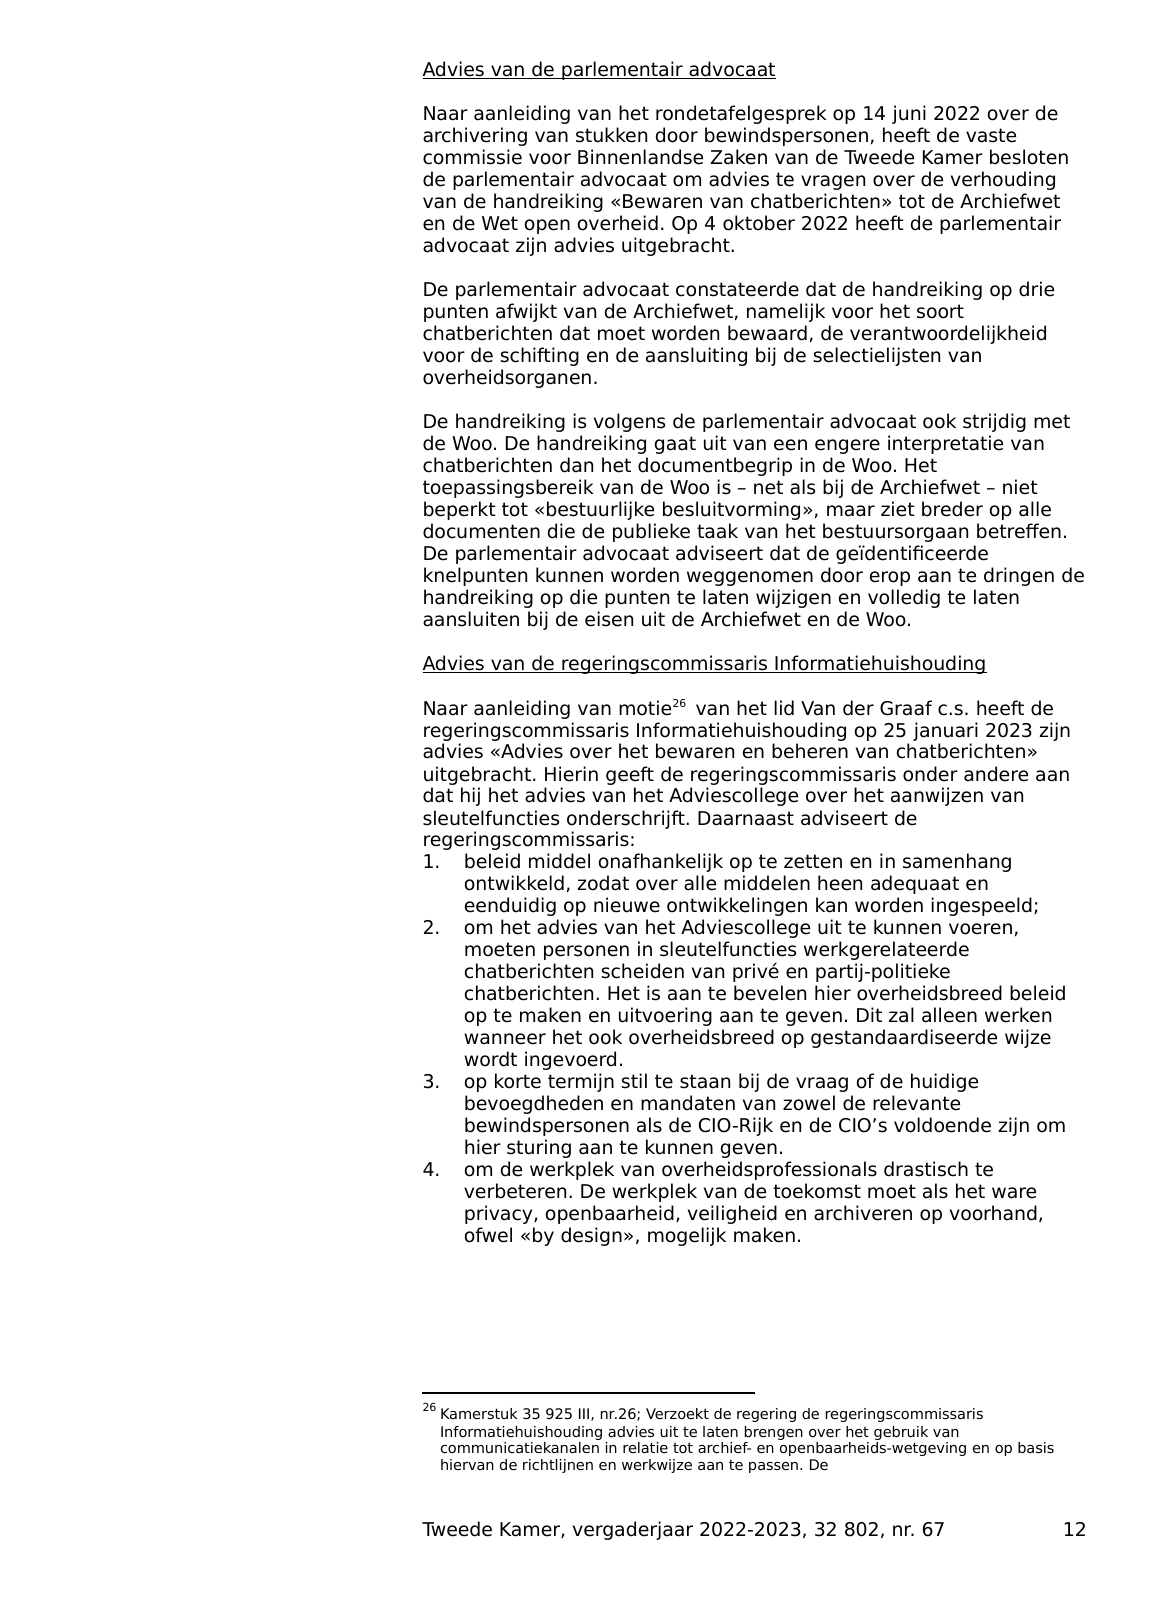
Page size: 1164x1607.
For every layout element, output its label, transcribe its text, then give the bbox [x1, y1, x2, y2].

text Naar aanleiding van motie van het lid Van der Graaf c.s. heeft de regeringscommissaris Informatiehuishouding op 25 januari 2023 zijn advies «Advies over het bewaren en beheren van chatberichten» uitgebracht. Hierin geeft de regeringscommissaris onder andere aan dat hij het advies van het Adviescollege over het aanwijzen van sleutelfuncties onderschrijft. Daarnaast adviseert de regeringscommissaris: [422, 697, 1087, 851]
text 4. om de werkplek van overheidsprofessionals drastisch te verbeteren. De werkplek van de toekomst moet als het ware privacy, openbaarheid, veiligheid en archiveren op voorhand, ofwel «by design», mogelijk maken. [422, 1159, 1087, 1247]
text 1. beleid middel onafhankelijk op te zetten en in samenhang ontwikkeld, zodat over alle middelen heen adequaat en eenduidig op nieuwe ontwikkelingen kan worden ingespeeld; [422, 851, 1087, 917]
text 2. om het advies van het Adviescollege uit te kunnen voeren, moeten personen in sleutelfuncties werkgerelateerde chatberichten scheiden van privé en partij-politieke chatberichten. Het is aan te bevelen hier overheidsbreed beleid op te maken en uitvoering aan te geven. Dit zal alleen werken wanneer het ook overheidsbreed op gestandaardiseerde wijze wordt ingevoerd. [422, 917, 1087, 1071]
subtitle Advies van de regeringscommissaris Informatiehuishouding [422, 653, 1087, 675]
text Kamerstuk 35 925 III, nr.26; Verzoekt de regering de regeringscommissaris Informatiehuishouding advies uit te laten brengen over het gebruik van communicatiekanalen in relatie tot archief- en openbaarheids-wetgeving en op basis hiervan de richtlijnen en werkwijze aan te passen. De [422, 1402, 1087, 1474]
text De parlementair advocaat constateerde dat de handreiking op drie punten afwijkt van de Archiefwet, namelijk voor het soort chatberichten dat moet worden bewaard, de verantwoordelijkheid voor de schifting en de aansluiting bij de selectielijsten van overheidsorganen. [422, 279, 1087, 389]
text 3. op korte termijn stil te staan bij de vraag of de huidige bevoegdheden en mandaten van zowel de relevante bewindspersonen als de CIO-Rijk en de CIO’s voldoende zijn om hier sturing aan te kunnen geven. [422, 1071, 1087, 1159]
text De handreiking is volgens de parlementair advocaat ook strijdig met de Woo. De handreiking gaat uit van een engere interpretatie van chatberichten dan het documentbegrip in de Woo. Het toepassingsbereik van de Woo is – net als bij de Archiefwet – niet beperkt tot «bestuurlijke besluitvorming», maar ziet breder op alle documenten die de publieke taak van het bestuursorgaan betreffen. De parlementair advocaat adviseert dat de geïdentificeerde knelpunten kunnen worden weggenomen door erop aan te dringen de handreiking op die punten te laten wijzigen en volledig te laten aansluiten bij de eisen uit de Archiefwet en de Woo. [422, 411, 1087, 631]
subtitle Advies van de parlementair advocaat [422, 59, 1087, 81]
text Naar aanleiding van het rondetafelgesprek op 14 juni 2022 over de archivering van stukken door bewindspersonen, heeft de vaste commissie voor Binnenlandse Zaken van de Tweede Kamer besloten de parlementair advocaat om advies te vragen over de verhouding van de handreiking «Bewaren van chatberichten» tot de Archiefwet en de Wet open overheid. Op 4 oktober 2022 heeft de parlementair advocaat zijn advies uitgebracht. [422, 103, 1087, 257]
